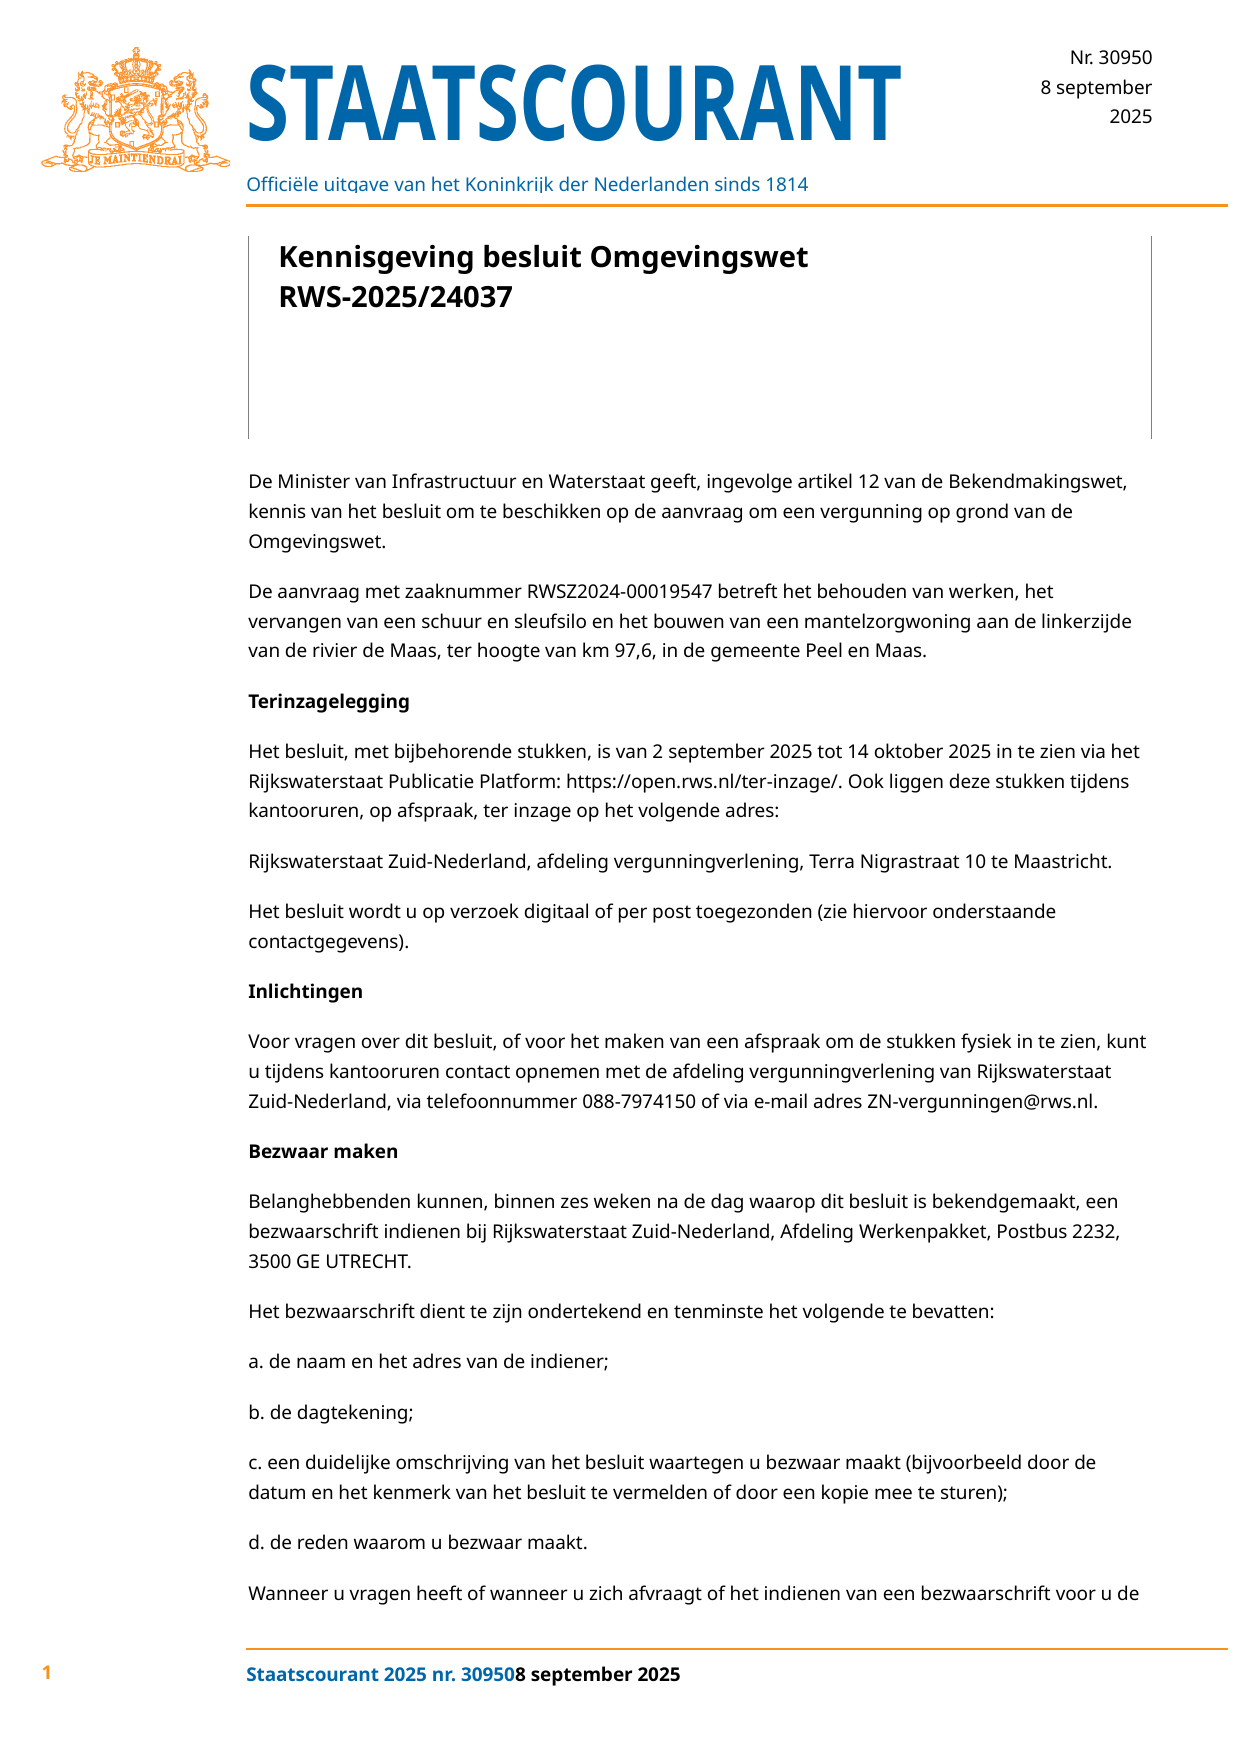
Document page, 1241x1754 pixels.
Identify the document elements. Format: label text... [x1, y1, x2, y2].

table_header Kennisgeving besluit Omgevingswet RWS-2025/24037 [249, 236, 850, 439]
text Het bezwaarschrift dient te zijn ondertekend en tenminste het volgende te bevatten: [248, 1298, 1152, 1324]
text Inlichtingen [248, 978, 1152, 1004]
text a. de naam en het adres van de indiener; [248, 1349, 1152, 1374]
text Wanneer u vragen heeft of wanneer u zich afvraagt of het indienen van een bezwaarschrift voor u de [248, 1580, 1152, 1606]
table_header [850, 236, 912, 413]
text Belanghebbenden kunnen, binnen zes weken na de dag waarop dit besluit is bekendgemaakt, een bezwaarschrift indienen bij Rijkswaterstaat Zuid-Nederland, Afdeling Werkenpakket, Postbus 2232, 3500 GE UTRECHT. [248, 1189, 1152, 1273]
text Terinzagelegging [248, 688, 1152, 713]
text b. de dagtekening; [248, 1399, 1152, 1425]
table_header [850, 414, 1151, 439]
table_header [1090, 236, 1151, 413]
text Rijkswaterstaat Zuid-Nederland, afdeling vergunningverlening, Terra Nigrastraat 10 te Maastricht. [248, 848, 1152, 873]
picture [41, 47, 231, 172]
text Bezwaar maken [248, 1138, 1152, 1164]
text De aanvraag met zaaknummer RWSZ2024-00019547 betreft het behouden van werken, het vervangen van een schuur en sleufsilo en het bouwen van een mantelzorgwoning aan de linkerzijde van de rivier de Maas, ter hoogte van km 97,6, in de gemeente Peel en Maas. [248, 578, 1152, 663]
picture [912, 236, 1090, 414]
text d. de reden waarom u bezwaar maakt. [248, 1529, 1152, 1555]
text Voor vragen over dit besluit, of voor het maken van een afspraak om de stukken fysiek in te zien, kunt u tijdens kantooruren contact opnemen met de afdeling vergunningverlening van Rijkswaterstaat Zuid-Nederland, via telefoonnummer 088-7974150 of via e-mail adres ZN-vergunningen@rws.nl. [248, 1029, 1152, 1113]
text c. een duidelijke omschrijving van het besluit waartegen u bezwaar maakt (bijvoorbeeld door de datum en het kenmerk van het besluit te vermelden of door een kopie mee te sturen); [248, 1449, 1152, 1505]
text Het besluit wordt u op verzoek digitaal of per post toegezonden (zie hiervoor onderstaande contactgegevens). [248, 898, 1152, 953]
text De Minister van Infrastructuur en Waterstaat geeft, ingevolge artikel 12 van de Bekendmakingswet, kennis van het besluit om te beschikken op de aanvraag om een vergunning op grond van de Omgevingswet. [248, 469, 1152, 553]
text Het besluit, met bijbehorende stukken, is van 2 september 2025 tot 14 oktober 2025 in te zien via het Rijkswaterstaat Publicatie Platform: https://open.rws.nl/ter-inzage/. Ook liggen deze stukken tijdens kantooruren, op afspraak, ter inzage op het volgende adres: [248, 738, 1152, 823]
